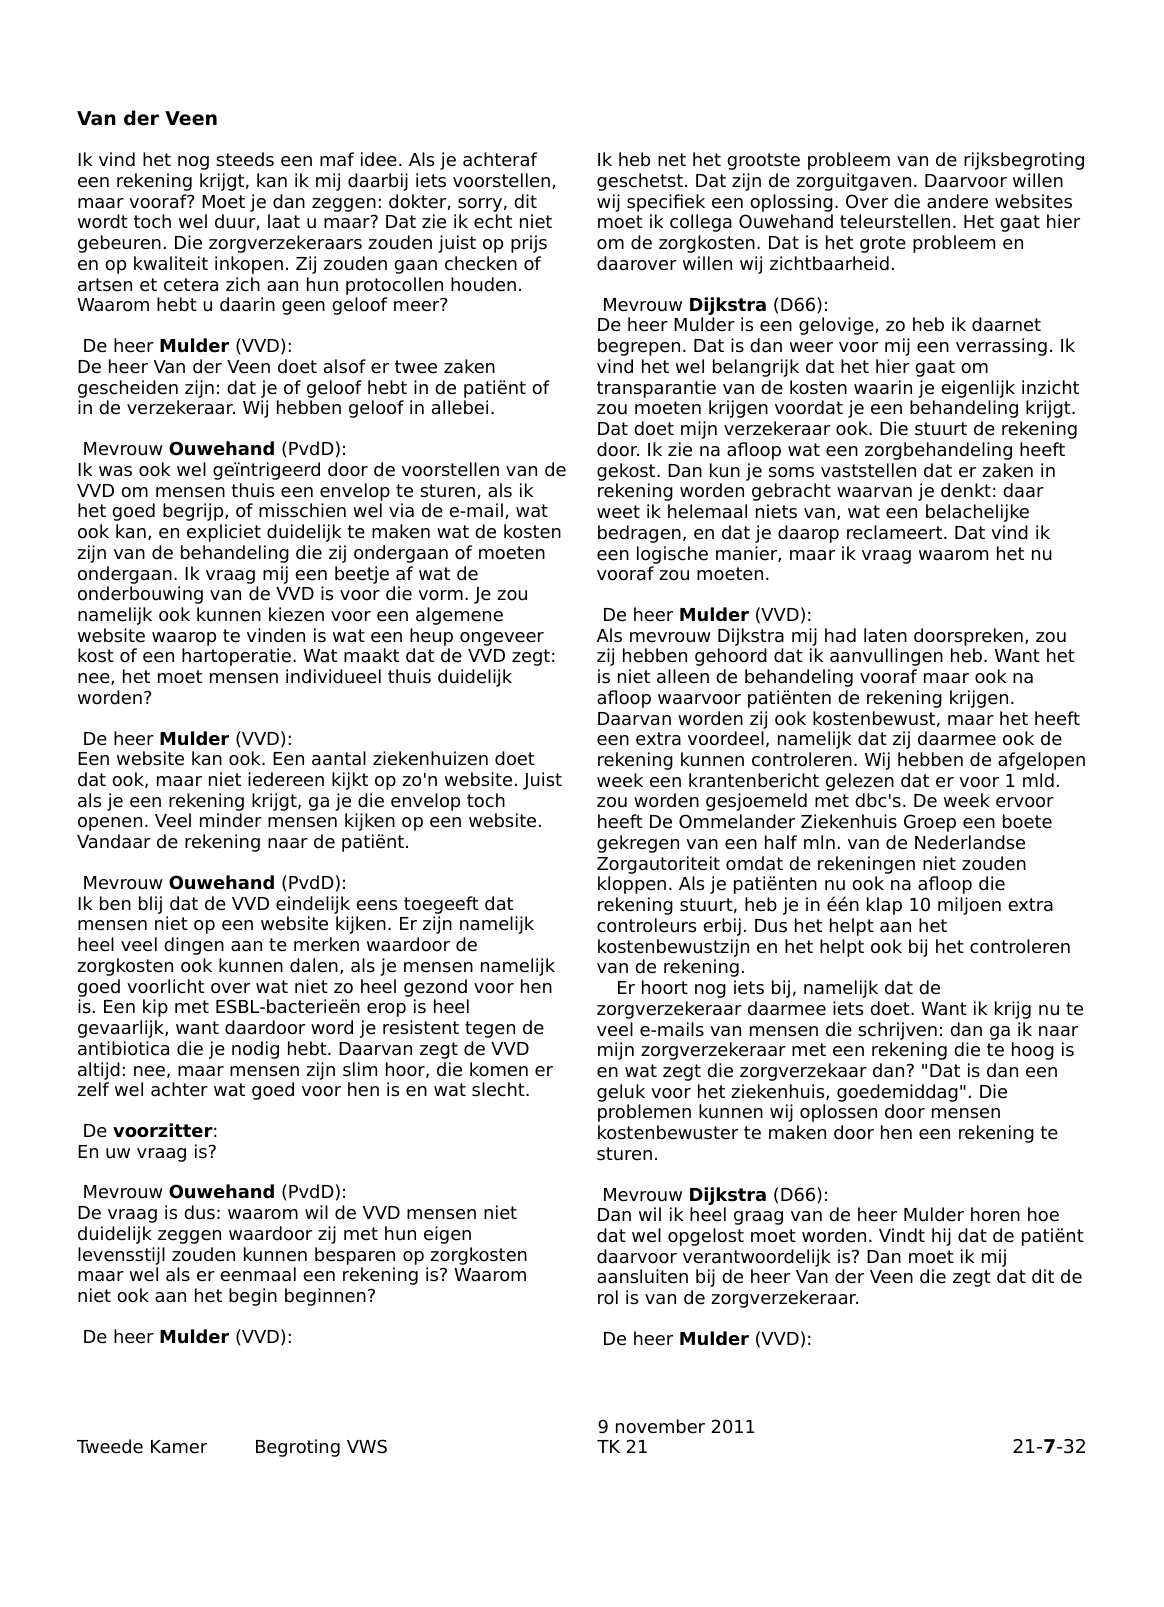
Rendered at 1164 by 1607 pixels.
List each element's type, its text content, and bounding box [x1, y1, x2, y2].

text De heer Mulder (VVD): [77, 336, 567, 357]
text Dan wil ik heel graag van de heer Mulder horen hoe dat wel opgelost moet worden. Vindt hij dat de patiënt daarvoor verantwoordelijk is? Dan moet ik mij aansluiten bij de heer Van der Veen die zegt dat dit de rol is van de zorgverzekeraar. [596, 1205, 1087, 1309]
text En uw vraag is? [77, 1142, 567, 1162]
text De heer Mulder (VVD): [596, 605, 1087, 626]
text De heer Mulder (VVD): [77, 1327, 567, 1347]
text Mevrouw Ouwehand (PvdD): [77, 873, 567, 893]
text Er hoort nog iets bij, namelijk dat de zorgverzekeraar daarmee iets doet. Want ik krijg nu te veel e-mails van mensen die schrijven: dan ga ik naar mijn zorgverzekeraar met een rekening die te hoog is en wat zegt die zorgverzekaar dan? "Dat is dan een geluk voor het ziekenhuis, goedemiddag". Die problemen kunnen wij oplossen door mensen kostenbewuster te maken door hen een rekening te sturen. [596, 978, 1087, 1164]
text De vraag is dus: waarom wil de VVD mensen niet duidelijk zeggen waardoor zij met hun eigen levensstijl zouden kunnen besparen op zorgkosten maar wel als er eenmaal een rekening is? Waarom niet ook aan het begin beginnen? [77, 1203, 567, 1307]
text Mevrouw Ouwehand (PvdD): [77, 1182, 567, 1203]
text Mevrouw Dijkstra (D66): [596, 294, 1087, 315]
text Mevrouw Ouwehand (PvdD): [77, 439, 567, 460]
text De heer Mulder (VVD): [77, 728, 567, 749]
text De heer Mulder is een gelovige, zo heb ik daarnet begrepen. Dat is dan weer voor mij een verrassing. Ik vind het wel belangrijk dat het hier gaat om transparantie van de kosten waarin je eigenlijk inzicht zou moeten krijgen voordat je een behandeling krijgt. Dat doet mijn verzekeraar ook. Die stuurt de rekening door. Ik zie na afloop wat een zorgbehandeling heeft gekost. Dan kun je soms vaststellen dat er zaken in rekening worden gebracht waarvan je denkt: daar weet ik helemaal niets van, wat een belachelijke bedragen, en dat je daarop reclameert. Dat vind ik een logische manier, maar ik vraag waarom het nu vooraf zou moeten. [596, 315, 1087, 585]
text Ik ben blij dat de VVD eindelijk eens toegeeft dat mensen niet op een website kijken. Er zijn namelijk heel veel dingen aan te merken waardoor de zorgkosten ook kunnen dalen, als je mensen namelijk goed voorlicht over wat niet zo heel gezond voor hen is. Een kip met ESBL-bacterieën erop is heel gevaarlijk, want daardoor word je resistent tegen de antibiotica die je nodig hebt. Daarvan zegt de VVD altijd: nee, maar mensen zijn slim hoor, die komen er zelf wel achter wat goed voor hen is en wat slecht. [77, 893, 567, 1101]
text Ik was ook wel geïntrigeerd door de voorstellen van de VVD om mensen thuis een envelop te sturen, als ik het goed begrijp, of misschien wel via de e-mail, wat ook kan, en expliciet duidelijk te maken wat de kosten zijn van de behandeling die zij ondergaan of moeten ondergaan. Ik vraag mij een beetje af wat de onderbouwing van de VVD is voor die vorm. Je zou namelijk ook kunnen kiezen voor een algemene website waarop te vinden is wat een heup ongeveer kost of een hartoperatie. Wat maakt dat de VVD zegt: nee, het moet mensen individueel thuis duidelijk worden? [77, 460, 567, 708]
text De voorzitter: [77, 1121, 567, 1142]
text Ik vind het nog steeds een maf idee. Als je achteraf een rekening krijgt, kan ik mij daarbij iets voorstellen, maar vooraf? Moet je dan zeggen: dokter, sorry, dit wordt toch wel duur, laat u maar? Dat zie ik echt niet gebeuren. Die zorgverzekeraars zouden juist op prijs en op kwaliteit inkopen. Zij zouden gaan checken of artsen et cetera zich aan hun protocollen houden. Waarom hebt u daarin geen geloof meer? [77, 150, 567, 316]
text Als mevrouw Dijkstra mij had laten doorspreken, zou zij hebben gehoord dat ik aanvullingen heb. Want het is niet alleen de behandeling vooraf maar ook na afloop waarvoor patiënten de rekening krijgen. Daarvan worden zij ook kostenbewust, maar het heeft een extra voordeel, namelijk dat zij daarmee ook de rekening kunnen controleren. Wij hebben de afgelopen week een krantenbericht gelezen dat er voor 1 mld. zou worden gesjoemeld met dbc's. De week ervoor heeft De Ommelander Ziekenhuis Groep een boete gekregen van een half mln. van de Nederlandse Zorgautoriteit omdat de rekeningen niet zouden kloppen. Als je patiënten nu ook na afloop die rekening stuurt, heb je in één klap 10 miljoen extra controleurs erbij. Dus het helpt aan het kostenbewustzijn en het helpt ook bij het controleren van de rekening. [596, 626, 1087, 978]
text De heer Van der Veen doet alsof er twee zaken gescheiden zijn: dat je of geloof hebt in de patiënt of in de verzekeraar. Wij hebben geloof in allebei. [77, 357, 567, 419]
text De heer Mulder (VVD): [596, 1329, 1087, 1349]
text Mevrouw Dijkstra (D66): [596, 1184, 1087, 1205]
text Een website kan ook. Een aantal ziekenhuizen doet dat ook, maar niet iedereen kijkt op zo'n website. Juist als je een rekening krijgt, ga je die envelop toch openen. Veel minder mensen kijken op een website. Vandaar de rekening naar de patiënt. [77, 749, 567, 853]
text Ik heb net het grootste probleem van de rijksbegroting geschetst. Dat zijn de zorguitgaven. Daarvoor willen wij specifiek een oplossing. Over die andere websites moet ik collega Ouwehand teleurstellen. Het gaat hier om de zorgkosten. Dat is het grote probleem en daarover willen wij zichtbaarheid. [596, 150, 1087, 274]
